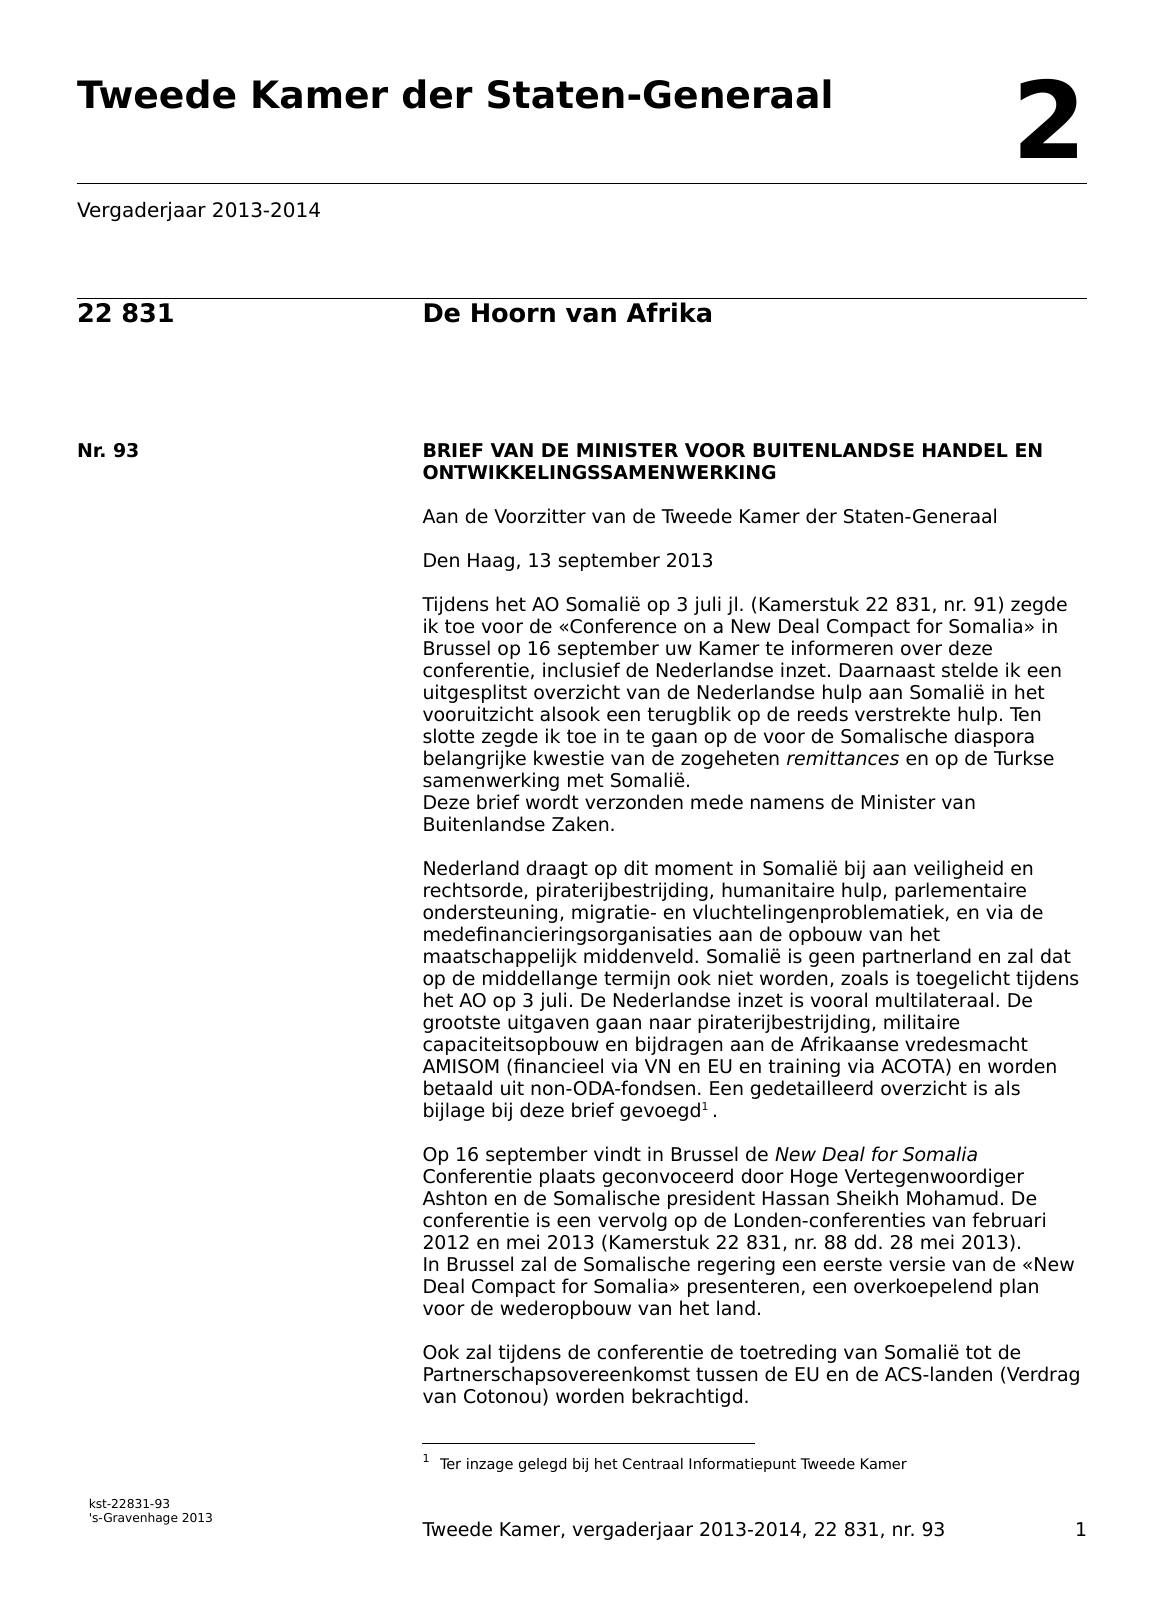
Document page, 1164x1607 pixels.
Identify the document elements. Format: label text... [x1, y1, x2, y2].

text Op 16 september vindt in Brussel de New Deal for Somalia Conferentie plaats geconvoceerd door Hoge Vertegenwoordiger Ashton en de Somalische president Hassan Sheikh Mohamud. De conferentie is een vervolg op de Londen-conferenties van februari 2012 en mei 2013 (Kamerstuk 22 831, nr. 88 dd. 28 mei 2013). [422, 1144, 1087, 1254]
text In Brussel zal de Somalische regering een eerste versie van de «New Deal Compact for Somalia» presenteren, een overkoepelend plan voor de wederopbouw van het land. [422, 1254, 1087, 1320]
subtitle Nr. 93 BRIEF VAN DE MINISTER VOOR BUITENLANDSE HANDEL EN ONTWIKKELINGSSAMENWERKING [77, 440, 1087, 484]
text Tijdens het AO Somalië op 3 juli jl. (Kamerstuk 22 831, nr. 91) zegde ik toe voor de «Conference on a New Deal Compact for Somalia» in Brussel op 16 september uw Kamer te informeren over deze conferentie, inclusief de Nederlandse inzet. Daarnaast stelde ik een uitgesplitst overzicht van de Nederlandse hulp aan Somalië in het vooruitzicht alsook een terugblik op de reeds verstrekte hulp. Ten slotte zegde ik toe in te gaan op de voor de Somalische diaspora belangrijke kwestie van de zogeheten remittances en op de Turkse samenwerking met Somalië. [422, 594, 1087, 792]
text kst-22831-93 [88, 1497, 323, 1511]
text Den Haag, 13 september 2013 [422, 550, 1087, 572]
text 's-Gravenhage 2013 [88, 1511, 323, 1525]
subtitle 22 831 De Hoorn van Afrika [77, 299, 1087, 329]
table_cell Vergaderjaar 2013-2014 [77, 184, 1087, 298]
table_header 2 [886, 59, 1087, 183]
text Nederland draagt op dit moment in Somalië bij aan veiligheid en rechtsorde, piraterijbestrijding, humanitaire hulp, parlementaire ondersteuning, migratie- en vluchtelingenproblematiek, en via de medefinancieringsorganisaties aan de opbouw van het maatschappelijk middenveld. Somalië is geen partnerland en zal dat op de middellange termijn ook niet worden, zoals is toegelicht tijdens het AO op 3 juli. De Nederlandse inzet is vooral multilateraal. De grootste uitgaven gaan naar piraterijbestrijding, militaire capaciteitsopbouw en bijdragen aan de Afrikaanse vredesmacht AMISOM (financieel via VN en EU en training via ACOTA) en worden betaald uit non-ODA-fondsen. Een gedetailleerd overzicht is als bijlage bij deze brief gevoegd. [422, 858, 1087, 1122]
text Aan de Voorzitter van de Tweede Kamer der Staten-Generaal [422, 506, 1087, 528]
text Ook zal tijdens de conferentie de toetreding van Somalië tot de Partnerschapsovereenkomst tussen de EU en de ACS-landen (Verdrag van Cotonou) worden bekrachtigd. [422, 1342, 1087, 1408]
table_header Tweede Kamer der Staten-Generaal [77, 59, 886, 183]
text Ter inzage gelegd bij het Centraal Informatiepunt Tweede Kamer [422, 1452, 1087, 1474]
text Deze brief wordt verzonden mede namens de Minister van Buitenlandse Zaken. [422, 792, 1087, 836]
